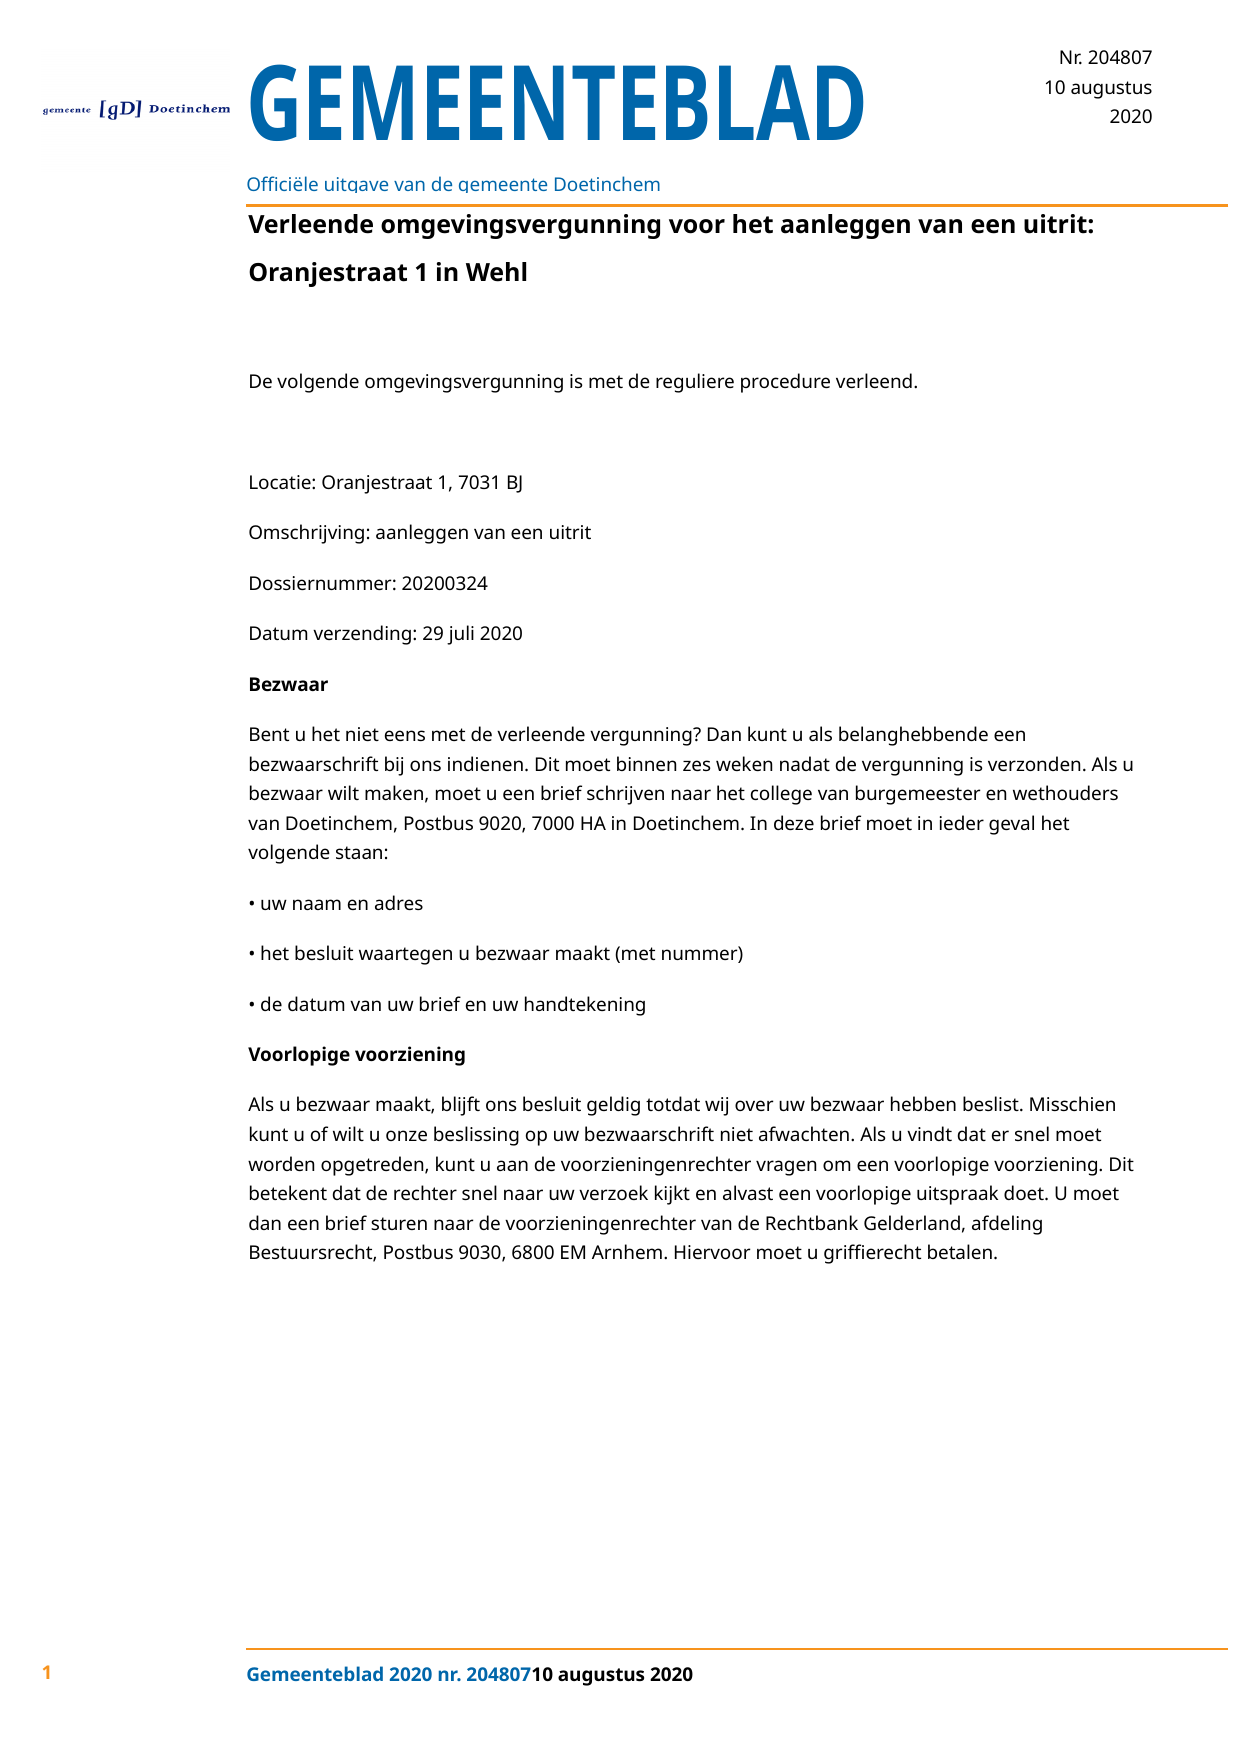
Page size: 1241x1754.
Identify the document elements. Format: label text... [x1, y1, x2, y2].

text Als u bezwaar maakt, blijft ons besluit geldig totdat wij over uw bezwaar hebben beslist. Misschien kunt u of wilt u onze beslissing op uw bezwaarschrift niet afwachten. Als u vindt dat er snel moet worden opgetreden, kunt u aan de voorzieningenrechter vragen om een voorlopige voorziening. Dit betekent dat de rechter snel naar uw verzoek kijkt en alvast een voorlopige uitspraak doet. U moet dan een brief sturen naar de voorzieningenrechter van de Rechtbank Gelderland, afdeling Bestuursrecht, Postbus 9030, 6800 EM Arnhem. Hiervoor moet u griffierecht betalen. [248, 1092, 1152, 1265]
text Dossiernummer: 20200324 [248, 570, 1152, 596]
text Datum verzending: 29 juli 2020 [248, 620, 1152, 646]
text Locatie: Oranjestraat 1, 7031 BJ [248, 469, 1152, 495]
text Omschrijving: aanleggen van een uitrit [248, 519, 1152, 545]
text Voorlopige voorziening [248, 1041, 1152, 1067]
text • de datum van uw brief en uw handtekening [248, 991, 1152, 1017]
text Bent u het niet eens met de verleende vergunning? Dan kunt u als belanghebbende een bezwaarschrift bij ons indienen. Dit moet binnen zes weken nadat de vergunning is verzonden. Als u bezwaar wilt maken, moet u een brief schrijven naar het college van burgemeester en wethouders van Doetinchem, Postbus 9020, 7000 HA in Doetinchem. In deze brief moet in ieder geval het volgende staan: [248, 721, 1152, 865]
text Bezwaar [248, 671, 1152, 697]
text • uw naam en adres [248, 890, 1152, 916]
text Verleende omgevingsvergunning voor het aanleggen van een uitrit: Oranjestraat 1 in Wehl [248, 207, 1152, 288]
picture [41, 47, 231, 172]
text De volgende omgevingsvergunning is met de reguliere procedure verleend. [248, 368, 1152, 394]
text • het besluit waartegen u bezwaar maakt (met nummer) [248, 940, 1152, 966]
